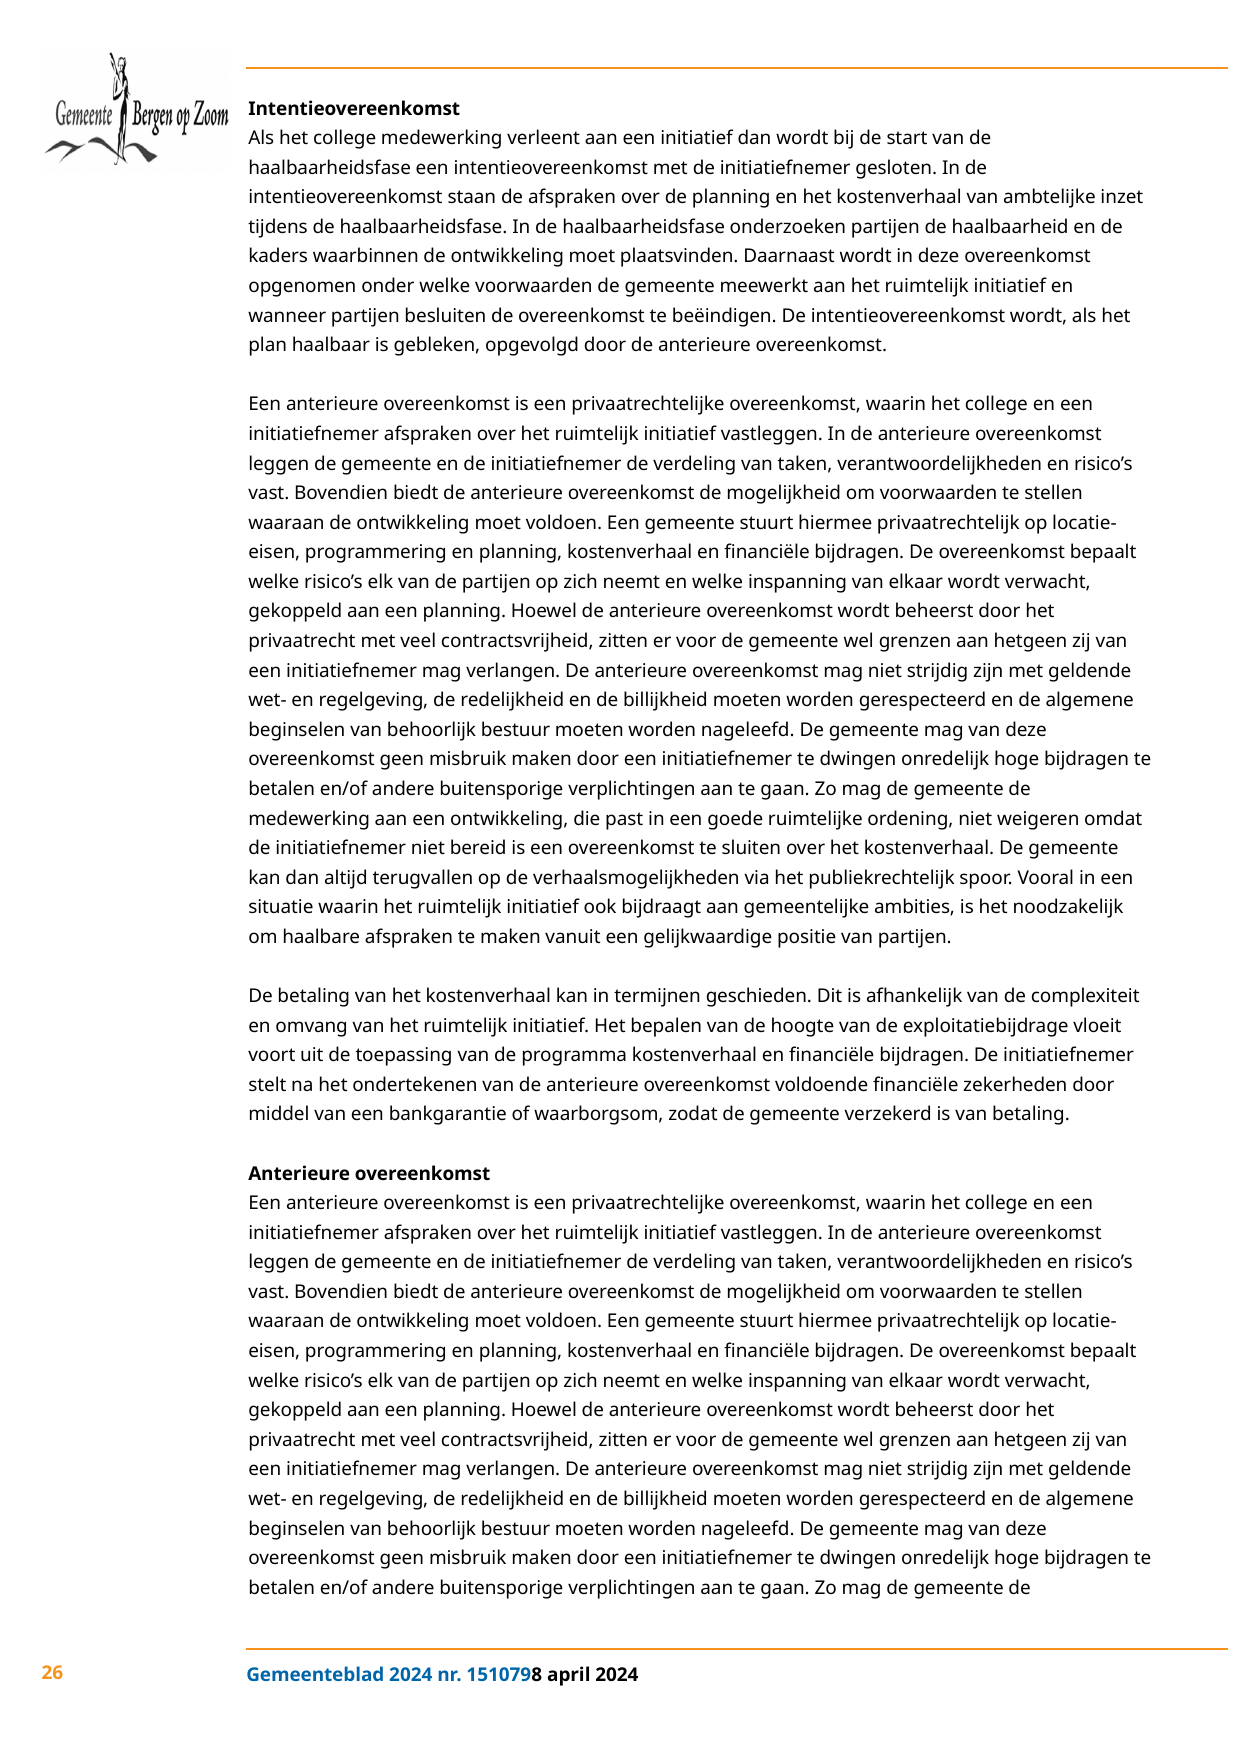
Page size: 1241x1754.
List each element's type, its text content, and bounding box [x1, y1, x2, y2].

text Als het college medewerking verleent aan een initiatief dan wordt bij de start van de haalbaarheidsfase een intentieovereenkomst met de initiatiefnemer gesloten. In de intentieovereenkomst staan de afspraken over de planning en het kostenverhaal van ambtelijke inzet tijdens de haalbaarheidsfase. In de haalbaarheidsfase onderzoeken partijen de haalbaarheid en de kaders waarbinnen de ontwikkeling moet plaatsvinden. Daarnaast wordt in deze overeenkomst opgenomen onder welke voorwaarden de gemeente meewerkt aan het ruimtelijk initiatief en wanneer partijen besluiten de overeenkomst te beëindigen. De intentieovereenkomst wordt, als het plan haalbaar is gebleken, opgevolgd door de anterieure overeenkomst. [248, 124, 1152, 357]
picture [41, 47, 231, 172]
text Een anterieure overeenkomst is een privaatrechtelijke overeenkomst, waarin het college en een initiatiefnemer afspraken over het ruimtelijk initiatief vastleggen. In de anterieure overeenkomst leggen de gemeente en de initiatiefnemer de verdeling van taken, verantwoordelijkheden en risico’s vast. Bovendien biedt de anterieure overeenkomst de mogelijkheid om voorwaarden te stellen waaraan de ontwikkeling moet voldoen. Een gemeente stuurt hiermee privaatrechtelijk op locatie-eisen, programmering en planning, kostenverhaal en financiële bijdragen. De overeenkomst bepaalt welke risico’s elk van de partijen op zich neemt en welke inspanning van elkaar wordt verwacht, gekoppeld aan een planning. Hoewel de anterieure overeenkomst wordt beheerst door het privaatrecht met veel contractsvrijheid, zitten er voor de gemeente wel grenzen aan hetgeen zij van een initiatiefnemer mag verlangen. De anterieure overeenkomst mag niet strijdig zijn met geldende wet- en regelgeving, de redelijkheid en de billijkheid moeten worden gerespecteerd en de algemene beginselen van behoorlijk bestuur moeten worden nageleefd. De gemeente mag van deze overeenkomst geen misbruik maken door een initiatiefnemer te dwingen onredelijk hoge bijdragen te betalen en/of andere buitensporige verplichtingen aan te gaan. Zo mag de gemeente de [248, 1189, 1152, 1600]
text Een anterieure overeenkomst is een privaatrechtelijke overeenkomst, waarin het college en een initiatiefnemer afspraken over het ruimtelijk initiatief vastleggen. In de anterieure overeenkomst leggen de gemeente en de initiatiefnemer de verdeling van taken, verantwoordelijkheden en risico’s vast. Bovendien biedt de anterieure overeenkomst de mogelijkheid om voorwaarden te stellen waaraan de ontwikkeling moet voldoen. Een gemeente stuurt hiermee privaatrechtelijk op locatie-eisen, programmering en planning, kostenverhaal en financiële bijdragen. De overeenkomst bepaalt welke risico’s elk van de partijen op zich neemt en welke inspanning van elkaar wordt verwacht, gekoppeld aan een planning. Hoewel de anterieure overeenkomst wordt beheerst door het privaatrecht met veel contractsvrijheid, zitten er voor de gemeente wel grenzen aan hetgeen zij van een initiatiefnemer mag verlangen. De anterieure overeenkomst mag niet strijdig zijn met geldende wet- en regelgeving, de redelijkheid en de billijkheid moeten worden gerespecteerd en de algemene beginselen van behoorlijk bestuur moeten worden nageleefd. De gemeente mag van deze overeenkomst geen misbruik maken door een initiatiefnemer te dwingen onredelijk hoge bijdragen te betalen en/of andere buitensporige verplichtingen aan te gaan. Zo mag de gemeente de medewerking aan een ontwikkeling, die past in een goede ruimtelijke ordening, niet weigeren omdat de initiatiefnemer niet bereid is een overeenkomst te sluiten over het kostenverhaal. De gemeente kan dan altijd terugvallen op de verhaalsmogelijkheden via het publiekrechtelijk spoor. Vooral in een situatie waarin het ruimtelijk initiatief ook bijdraagt aan gemeentelijke ambities, is het noodzakelijk om haalbare afspraken te maken vanuit een gelijkwaardige positie van partijen. [248, 391, 1152, 949]
text Anterieure overeenkomst [248, 1160, 1152, 1186]
text Intentieovereenkomst [248, 95, 1152, 121]
text De betaling van het kostenverhaal kan in termijnen geschieden. Dit is afhankelijk van de complexiteit en omvang van het ruimtelijk initiatief. Het bepalen van de hoogte van de exploitatiebijdrage vloeit voort uit de toepassing van de programma kostenverhaal en financiële bijdragen. De initiatiefnemer stelt na het ondertekenen van de anterieure overeenkomst voldoende financiële zekerheden door middel van een bankgarantie of waarborgsom, zodat de gemeente verzekerd is van betaling. [248, 982, 1152, 1126]
